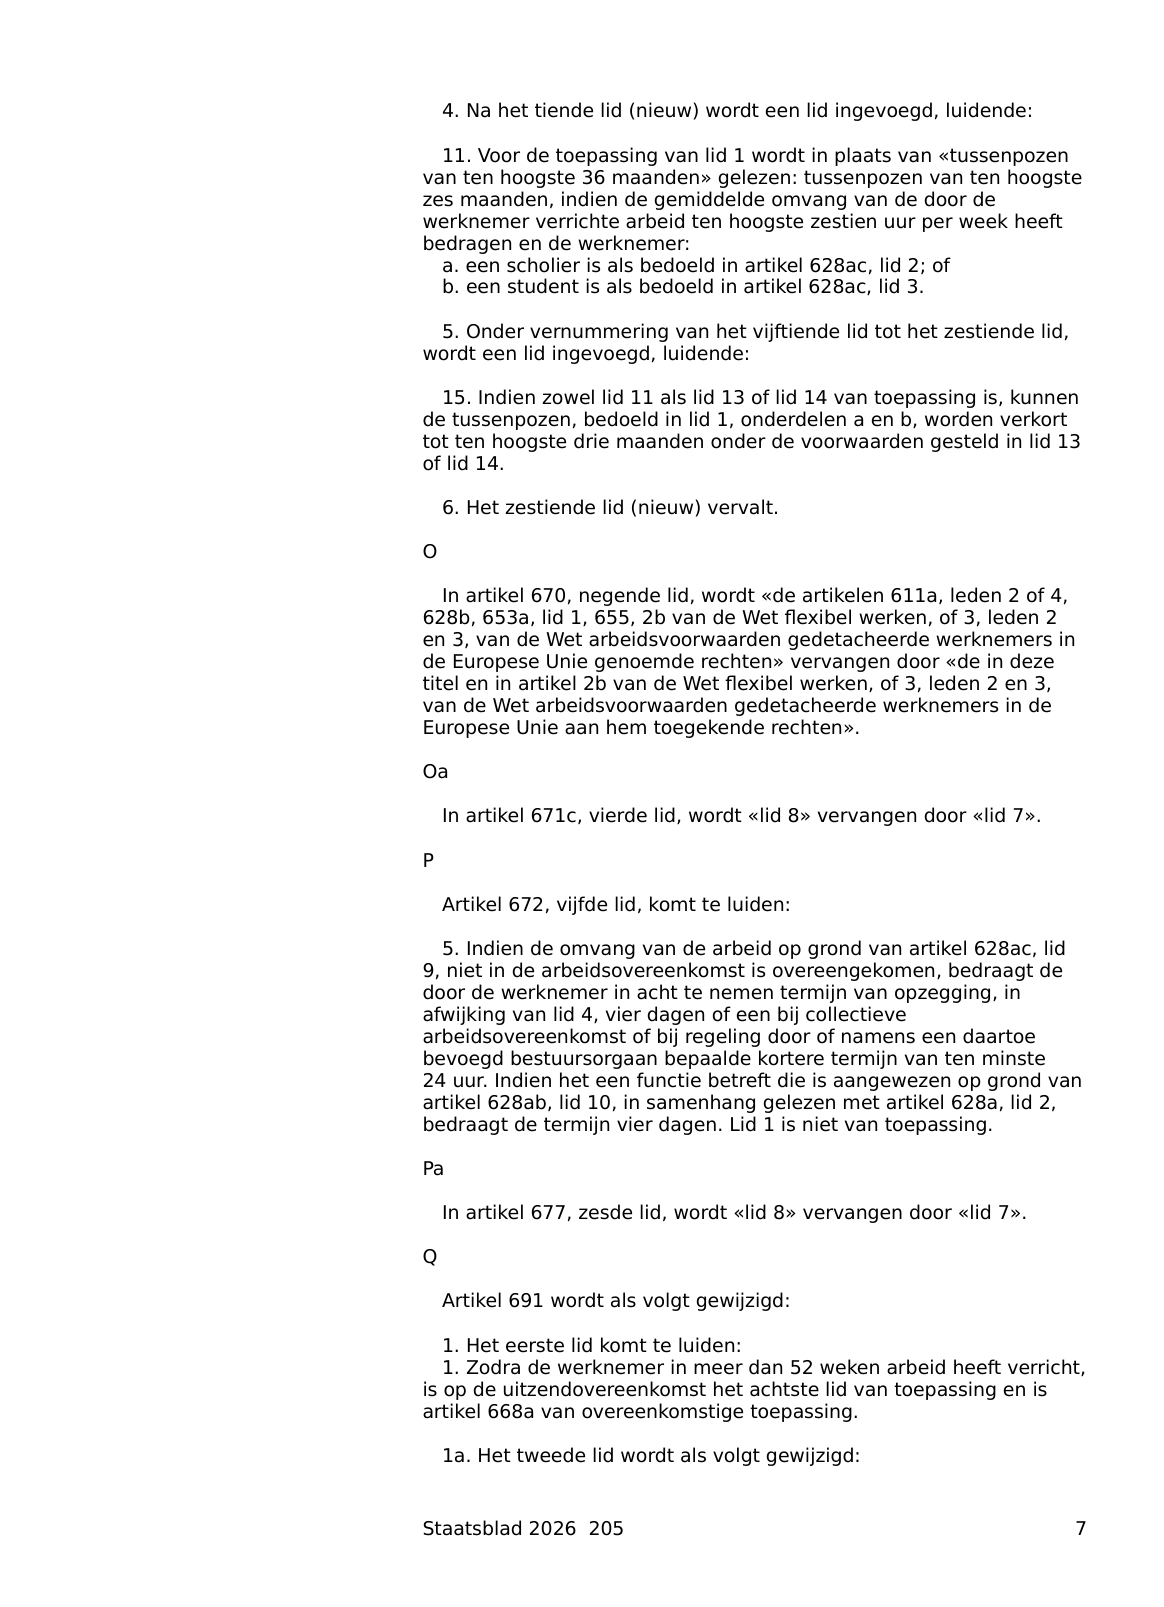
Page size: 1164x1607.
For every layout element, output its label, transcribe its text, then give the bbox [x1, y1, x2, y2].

text 11. Voor de toepassing van lid 1 wordt in plaats van «tussenpozen van ten hoogste 36 maanden» gelezen: tussenpozen van ten hoogste zes maanden, indien de gemiddelde omvang van de door de werknemer verrichte arbeid ten hoogste zestien uur per week heeft bedragen en de werknemer: [422, 144, 1087, 254]
text In artikel 677, zesde lid, wordt «lid 8» vervangen door «lid 7». [422, 1202, 1087, 1224]
text 1. Zodra de werknemer in meer dan 52 weken arbeid heeft verricht, is op de uitzendovereenkomst het achtste lid van toepassing en is artikel 668a van overeenkomstige toepassing. [422, 1357, 1087, 1422]
text Q [422, 1246, 1087, 1268]
text Oa [422, 761, 1087, 783]
text O [422, 541, 1087, 563]
text Artikel 672, vijfde lid, komt te luiden: [422, 894, 1087, 916]
text 15. Indien zowel lid 11 als lid 13 of lid 14 van toepassing is, kunnen de tussenpozen, bedoeld in lid 1, onderdelen a en b, worden verkort tot ten hoogste drie maanden onder de voorwaarden gesteld in lid 13 of lid 14. [422, 387, 1087, 475]
text 1a. Het tweede lid wordt als volgt gewijzigd: [422, 1445, 1087, 1467]
text In artikel 671c, vierde lid, wordt «lid 8» vervangen door «lid 7». [422, 805, 1087, 827]
text a. een scholier is als bedoeld in artikel 628ac, lid 2; of [422, 254, 1087, 276]
text 5. Indien de omvang van de arbeid op grond van artikel 628ac, lid 9, niet in de arbeidsovereenkomst is overeengekomen, bedraagt de door de werknemer in acht te nemen termijn van opzegging, in afwijking van lid 4, vier dagen of een bij collectieve arbeidsovereenkomst of bij regeling door of namens een daartoe bevoegd bestuursorgaan bepaalde kortere termijn van ten minste 24 uur. Indien het een functie betreft die is aangewezen op grond van artikel 628ab, lid 10, in samenhang gelezen met artikel 628a, lid 2, bedraagt de termijn vier dagen. Lid 1 is niet van toepassing. [422, 938, 1087, 1136]
text 5. Onder vernummering van het vijftiende lid tot het zestiende lid, wordt een lid ingevoegd, luidende: [422, 321, 1087, 364]
text 1. Het eerste lid komt te luiden: [422, 1334, 1087, 1357]
text b. een student is als bedoeld in artikel 628ac, lid 3. [422, 276, 1087, 298]
text In artikel 670, negende lid, wordt «de artikelen 611a, leden 2 of 4, 628b, 653a, lid 1, 655, 2b van de Wet flexibel werken, of 3, leden 2 en 3, van de Wet arbeidsvoorwaarden gedetacheerde werknemers in de Europese Unie genoemde rechten» vervangen door «de in deze titel en in artikel 2b van de Wet flexibel werken, of 3, leden 2 en 3, van de Wet arbeidsvoorwaarden gedetacheerde werknemers in de Europese Unie aan hem toegekende rechten». [422, 585, 1087, 739]
text P [422, 849, 1087, 872]
text 6. Het zestiende lid (nieuw) vervalt. [422, 497, 1087, 519]
text Pa [422, 1158, 1087, 1180]
text Artikel 691 wordt als volgt gewijzigd: [422, 1290, 1087, 1312]
text 4. Na het tiende lid (nieuw) wordt een lid ingevoegd, luidende: [422, 100, 1087, 122]
